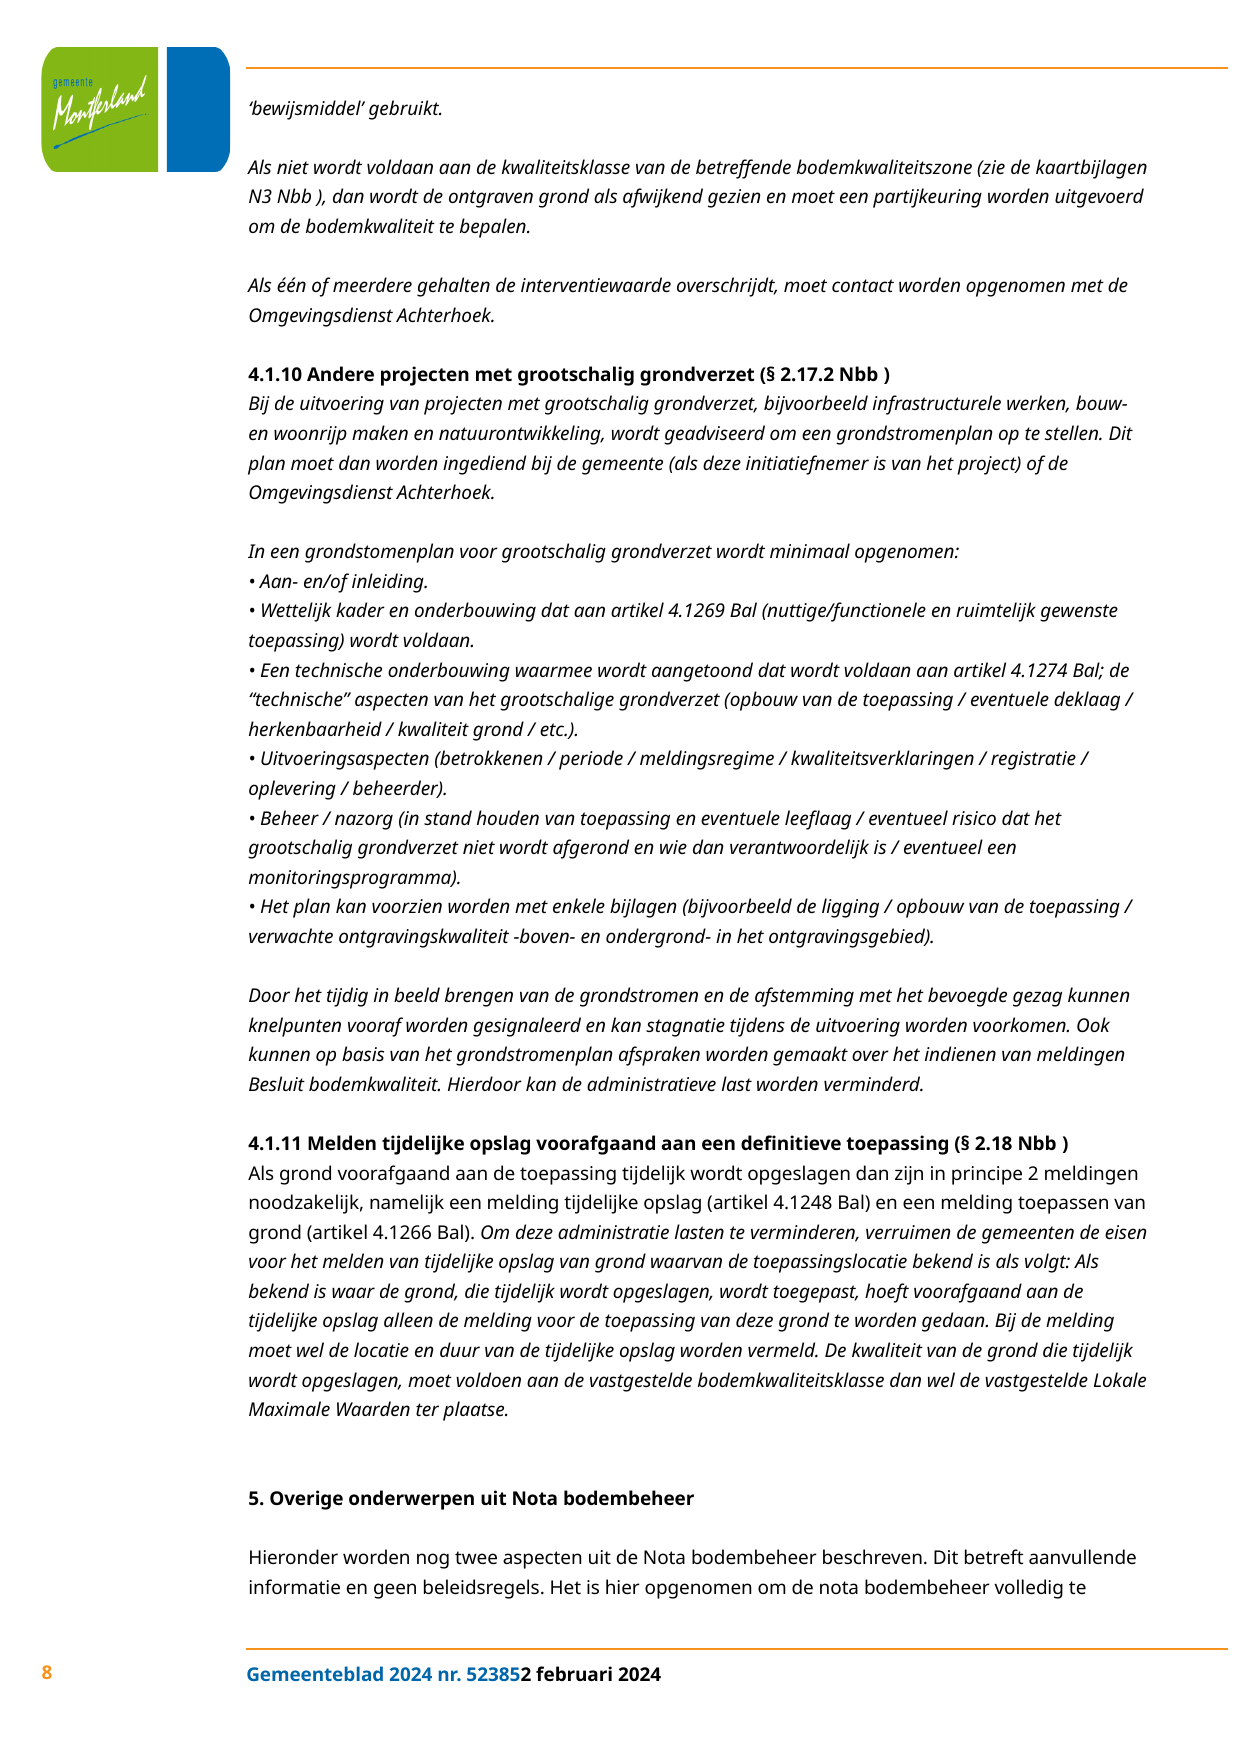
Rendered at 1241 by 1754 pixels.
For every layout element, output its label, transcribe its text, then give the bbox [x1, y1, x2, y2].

text • Een technische onderbouwing waarmee wordt aangetoond dat wordt voldaan aan artikel 4.1274 Bal; de “technische” aspecten van het grootschalige grondverzet (opbouw van de toepassing / eventuele deklaag / herkenbaarheid / kwaliteit grond / etc.). [248, 657, 1152, 742]
text 4.1.10 Andere projecten met grootschalig grondverzet (§ 2.17.2 Nbb ) [248, 361, 1152, 387]
text Als één of meerdere gehalten de interventiewaarde overschrijdt, moet contact worden opgenomen met de Omgevingsdienst Achterhoek. [248, 272, 1152, 328]
text • Aan- en/of inleiding. [248, 568, 1152, 594]
picture [41, 47, 231, 172]
text Bij de uitvoering van projecten met grootschalig grondverzet, bijvoorbeeld infrastructurele werken, bouw- en woonrijp maken en natuurontwikkeling, wordt geadviseerd om een grondstromenplan op te stellen. Dit plan moet dan worden ingediend bij de gemeente (als deze initiatiefnemer is van het project) of de Omgevingsdienst Achterhoek. [248, 391, 1152, 505]
text 4.1.11 Melden tijdelijke opslag voorafgaand aan een definitieve toepassing (§ 2.18 Nbb ) [248, 1130, 1152, 1156]
text Hieronder worden nog twee aspecten uit de Nota bodembeheer beschreven. Dit betreft aanvullende informatie en geen beleidsregels. Het is hier opgenomen om de nota bodembeheer volledig te [248, 1544, 1152, 1600]
text • Wettelijk kader en onderbouwing dat aan artikel 4.1269 Bal (nuttige/functionele en ruimtelijk gewenste toepassing) wordt voldaan. [248, 598, 1152, 653]
text Door het tijdig in beeld brengen van de grondstromen en de afstemming met het bevoegde gezag kunnen knelpunten vooraf worden gesignaleerd en kan stagnatie tijdens de uitvoering worden voorkomen. Ook kunnen op basis van het grondstromenplan afspraken worden gemaakt over het indienen van meldingen Besluit bodemkwaliteit. Hierdoor kan de administratieve last worden verminderd. [248, 982, 1152, 1097]
text ‘bewijsmiddel’ gebruikt. [248, 95, 1152, 121]
text • Uitvoeringsaspecten (betrokkenen / periode / meldingsregime / kwaliteitsverklaringen / registratie / oplevering / beheerder). [248, 746, 1152, 801]
text Als niet wordt voldaan aan de kwaliteitsklasse van de betreffende bodemkwaliteitszone (zie de kaartbijlagen N3 Nbb ), dan wordt de ontgraven grond als afwijkend gezien en moet een partijkeuring worden uitgevoerd om de bodemkwaliteit te bepalen. [248, 154, 1152, 239]
text 5. Overige onderwerpen uit Nota bodembeheer [248, 1485, 1152, 1511]
text Als grond voorafgaand aan de toepassing tijdelijk wordt opgeslagen dan zijn in principe 2 meldingen noodzakelijk, namelijk een melding tijdelijke opslag (artikel 4.1248 Bal) en een melding toepassen van grond (artikel 4.1266 Bal). Om deze administratie lasten te verminderen, verruimen de gemeenten de eisen voor het melden van tijdelijke opslag van grond waarvan de toepassingslocatie bekend is als volgt: Als bekend is waar de grond, die tijdelijk wordt opgeslagen, wordt toegepast, hoeft voorafgaand aan de tijdelijke opslag alleen de melding voor de toepassing van deze grond te worden gedaan. Bij de melding moet wel de locatie en duur van de tijdelijke opslag worden vermeld. De kwaliteit van de grond die tijdelijk wordt opgeslagen, moet voldoen aan de vastgestelde bodemkwaliteitsklasse dan wel de vastgestelde Lokale Maximale Waarden ter plaatse. [248, 1160, 1152, 1422]
text In een grondstomenplan voor grootschalig grondverzet wordt minimaal opgenomen: [248, 538, 1152, 564]
text • Het plan kan voorzien worden met enkele bijlagen (bijvoorbeeld de ligging / opbouw van de toepassing / verwachte ontgravingskwaliteit -boven- en ondergrond- in het ontgravingsgebied). [248, 893, 1152, 949]
text • Beheer / nazorg (in stand houden van toepassing en eventuele leeflaag / eventueel risico dat het grootschalig grondverzet niet wordt afgerond en wie dan verantwoordelijk is / eventueel een monitoringsprogramma). [248, 805, 1152, 890]
